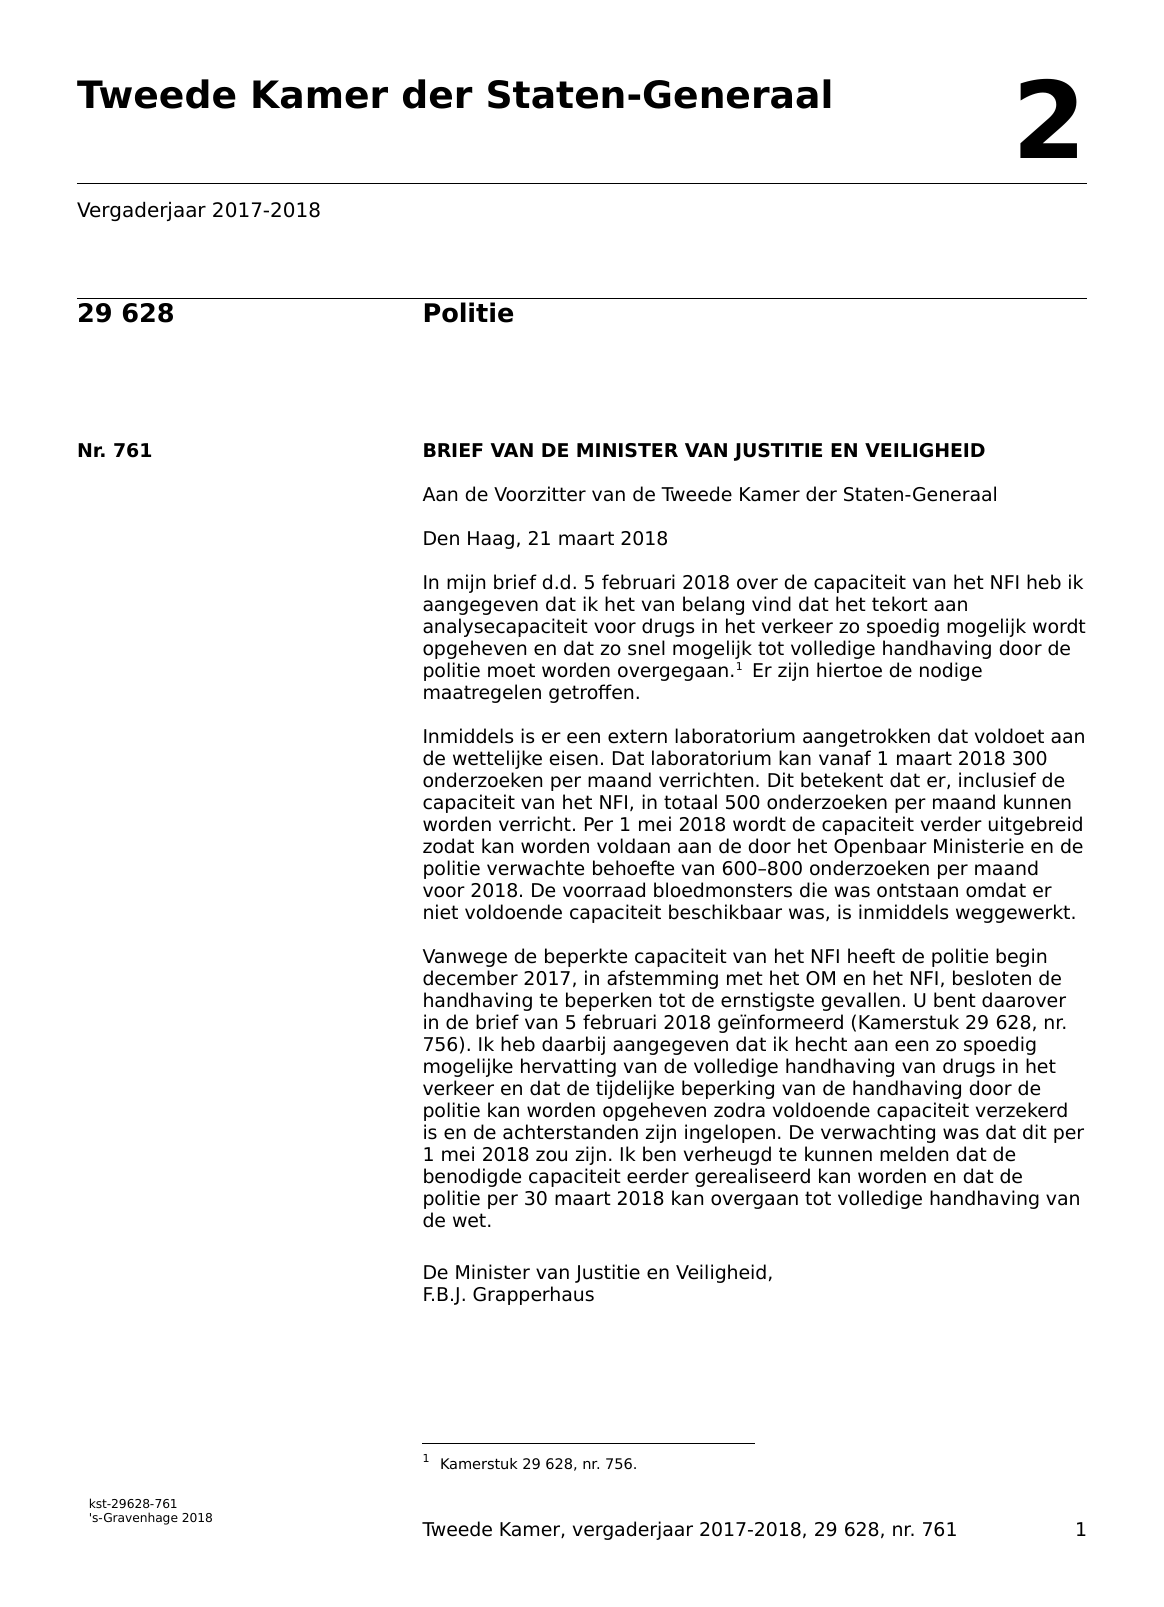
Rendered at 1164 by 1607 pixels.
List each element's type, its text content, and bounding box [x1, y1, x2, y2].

text kst-29628-761 [88, 1497, 323, 1511]
text De Minister van Justitie en Veiligheid, F.B.J. Grapperhaus [422, 1262, 1087, 1306]
text Vanwege de beperkte capaciteit van het NFI heeft de politie begin december 2017, in afstemming met het OM en het NFI, besloten de handhaving te beperken tot de ernstigste gevallen. U bent daarover in de brief van 5 februari 2018 geïnformeerd (Kamerstuk 29 628, nr. 756). Ik heb daarbij aangegeven dat ik hecht aan een zo spoedig mogelijke hervatting van de volledige handhaving van drugs in het verkeer en dat de tijdelijke beperking van de handhaving door de politie kan worden opgeheven zodra voldoende capaciteit verzekerd is en de achterstanden zijn ingelopen. De verwachting was dat dit per 1 mei 2018 zou zijn. Ik ben verheugd te kunnen melden dat de benodigde capaciteit eerder gerealiseerd kan worden en dat de politie per 30 maart 2018 kan overgaan tot volledige handhaving van de wet. [422, 946, 1087, 1232]
text Den Haag, 21 maart 2018 [422, 528, 1087, 550]
table_cell Vergaderjaar 2017-2018 [77, 184, 1087, 298]
subtitle Nr. 761 BRIEF VAN DE MINISTER VAN JUSTITIE EN VEILIGHEID [77, 440, 1087, 462]
text Aan de Voorzitter van de Tweede Kamer der Staten-Generaal [422, 484, 1087, 506]
text 's-Gravenhage 2018 [88, 1511, 323, 1525]
text Inmiddels is er een extern laboratorium aangetrokken dat voldoet aan de wettelijke eisen. Dat laboratorium kan vanaf 1 maart 2018 300 onderzoeken per maand verrichten. Dit betekent dat er, inclusief de capaciteit van het NFI, in totaal 500 onderzoeken per maand kunnen worden verricht. Per 1 mei 2018 wordt de capaciteit verder uitgebreid zodat kan worden voldaan aan de door het Openbaar Ministerie en de politie verwachte behoefte van 600–800 onderzoeken per maand voor 2018. De voorraad bloedmonsters die was ontstaan omdat er niet voldoende capaciteit beschikbaar was, is inmiddels weggewerkt. [422, 726, 1087, 924]
text In mijn brief d.d. 5 februari 2018 over de capaciteit van het NFI heb ik aangegeven dat ik het van belang vind dat het tekort aan analysecapaciteit voor drugs in het verkeer zo spoedig mogelijk wordt opgeheven en dat zo snel mogelijk tot volledige handhaving door de politie moet worden overgegaan. Er zijn hiertoe de nodige maatregelen getroffen. [422, 572, 1087, 704]
subtitle 29 628 Politie [77, 299, 1087, 329]
table_header 2 [886, 59, 1087, 183]
text Kamerstuk 29 628, nr. 756. [422, 1452, 1087, 1474]
table_header Tweede Kamer der Staten-Generaal [77, 59, 886, 183]
